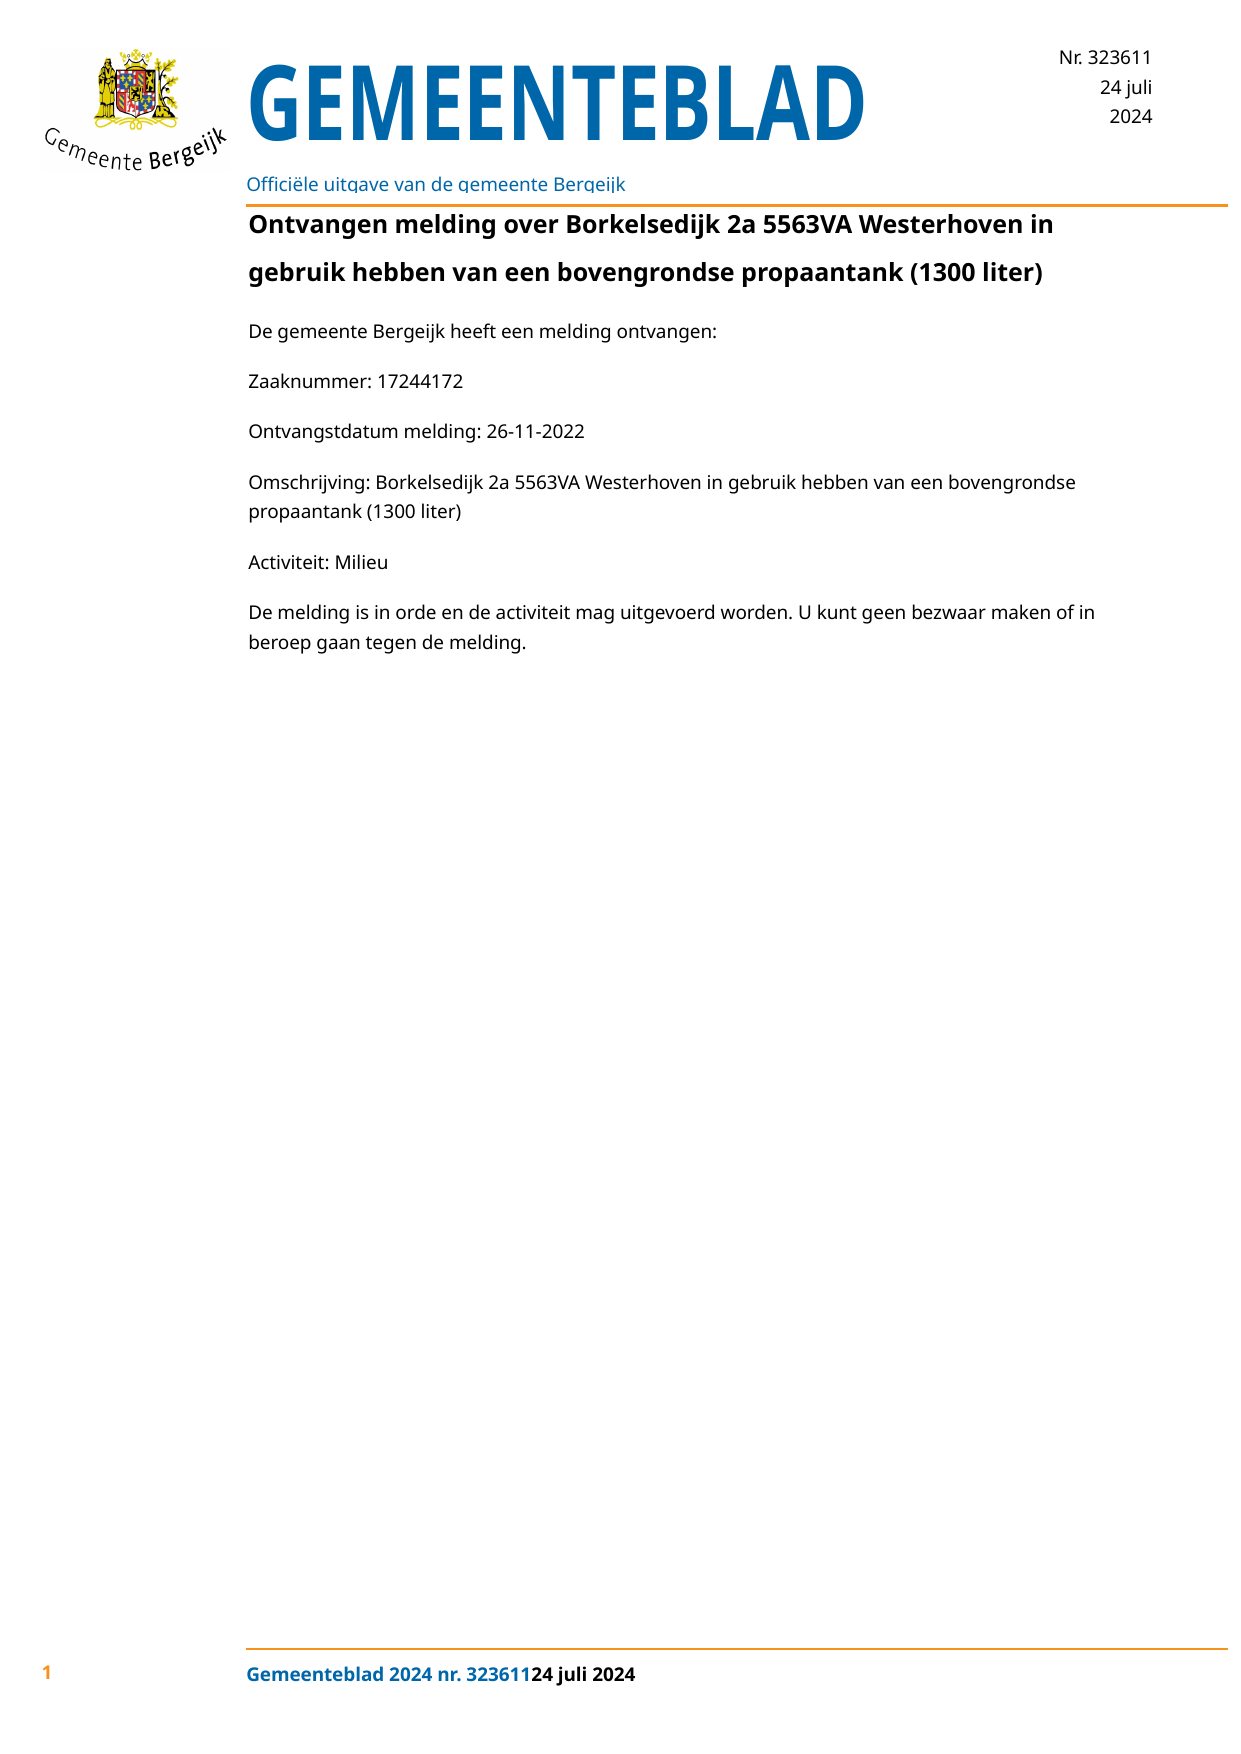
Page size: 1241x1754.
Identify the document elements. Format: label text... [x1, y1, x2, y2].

text Activiteit: Milieu [248, 549, 1152, 575]
text Zaaknummer: 17244172 [248, 368, 1152, 394]
text De gemeente Bergeijk heeft een melding ontvangen: [248, 318, 1152, 344]
text Ontvangstdatum melding: 26-11-2022 [248, 419, 1152, 444]
text De melding is in orde en de activiteit mag uitgevoerd worden. U kunt geen bezwaar maken of in beroep gaan tegen de melding. [248, 599, 1152, 655]
text Omschrijving: Borkelsedijk 2a 5563VA Westerhoven in gebruik hebben van een bovengrondse propaantank (1300 liter) [248, 469, 1152, 524]
text Ontvangen melding over Borkelsedijk 2a 5563VA Westerhoven in gebruik hebben van een bovengrondse propaantank (1300 liter) [248, 207, 1152, 288]
picture [41, 47, 231, 172]
